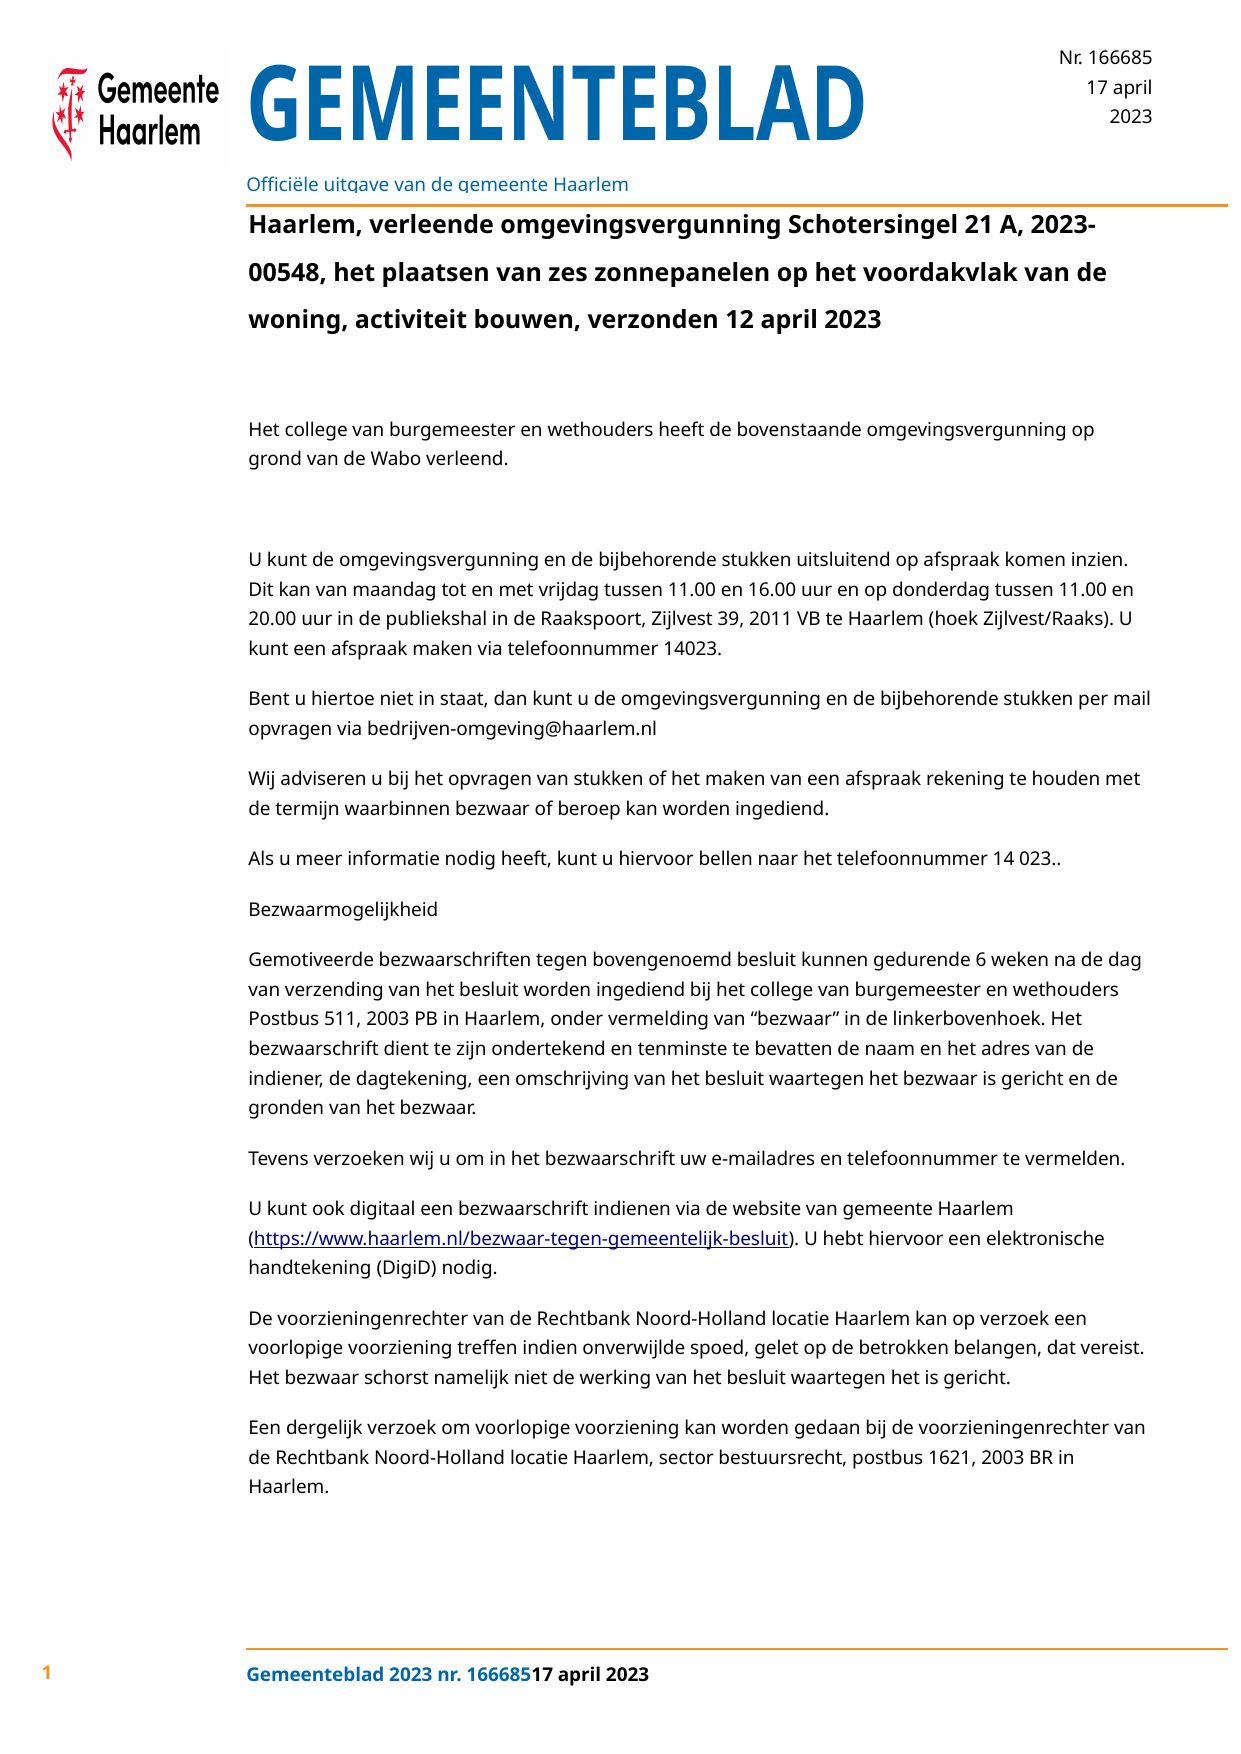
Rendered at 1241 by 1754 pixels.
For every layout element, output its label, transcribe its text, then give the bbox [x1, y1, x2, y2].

text U kunt de omgevingsvergunning en de bijbehorende stukken uitsluitend op afspraak komen inzien. Dit kan van maandag tot en met vrijdag tussen 11.00 en 16.00 uur en op donderdag tussen 11.00 en 20.00 uur in de publiekshal in de Raakspoort, Zijlvest 39, 2011 VB te Haarlem (hoek Zijlvest/Raaks). U kunt een afspraak maken via telefoonnummer 14023. [248, 546, 1152, 661]
text Het college van burgemeester en wethouders heeft de bovenstaande omgevingsvergunning op grond van de Wabo verleend. [248, 416, 1152, 471]
text Bezwaarmogelijkheid [248, 896, 1152, 922]
text Als u meer informatie nodig heeft, kunt u hiervoor bellen naar het telefoonnummer 14 023.. [248, 846, 1152, 871]
text Gemotiveerde bezwaarschriften tegen bovengenoemd besluit kunnen gedurende 6 weken na de dag van verzending van het besluit worden ingediend bij het college van burgemeester en wethouders Postbus 511, 2003 PB in Haarlem, onder vermelding van “bezwaar” in de linkerbovenhoek. Het bezwaarschrift dient te zijn ondertekend en tenminste te bevatten de naam en het adres van de indiener, de dagtekening, een omschrijving van het besluit waartegen het bezwaar is gericht en de gronden van het bezwaar. [248, 946, 1152, 1120]
text De voorzieningenrechter van de Rechtbank Noord-Holland locatie Haarlem kan op verzoek een voorlopige voorziening treffen indien onverwijlde spoed, gelet op de betrokken belangen, dat vereist. Het bezwaar schorst namelijk niet de werking van het besluit waartegen het is gericht. [248, 1305, 1152, 1389]
text Bent u hiertoe niet in staat, dan kunt u de omgevingsvergunning en de bijbehorende stukken per mail opvragen via bedrijven-omgeving@haarlem.nl [248, 686, 1152, 741]
text Wij adviseren u bij het opvragen van stukken of het maken van een afspraak rekening te houden met de termijn waarbinnen bezwaar of beroep kan worden ingediend. [248, 766, 1152, 821]
text Een dergelijk verzoek om voorlopige voorziening kan worden gedaan bij de voorzieningenrechter van de Rechtbank Noord-Holland locatie Haarlem, sector bestuursrecht, postbus 1621, 2003 BR in Haarlem. [248, 1414, 1152, 1499]
picture [41, 47, 231, 172]
text Haarlem, verleende omgevingsvergunning Schotersingel 21 A, 2023-00548, het plaatsen van zes zonnepanelen op het voordakvlak van de woning, activiteit bouwen, verzonden 12 april 2023 [248, 207, 1152, 336]
text U kunt ook digitaal een bezwaarschrift indienen via de website van gemeente Haarlem (https://www.haarlem.nl/bezwaar-tegen-gemeentelijk-besluit). U hebt hiervoor een elektronische handtekening (DigiD) nodig. [248, 1195, 1152, 1280]
text Tevens verzoeken wij u om in het bezwaarschrift uw e-mailadres en telefoonnummer te vermelden. [248, 1145, 1152, 1170]
